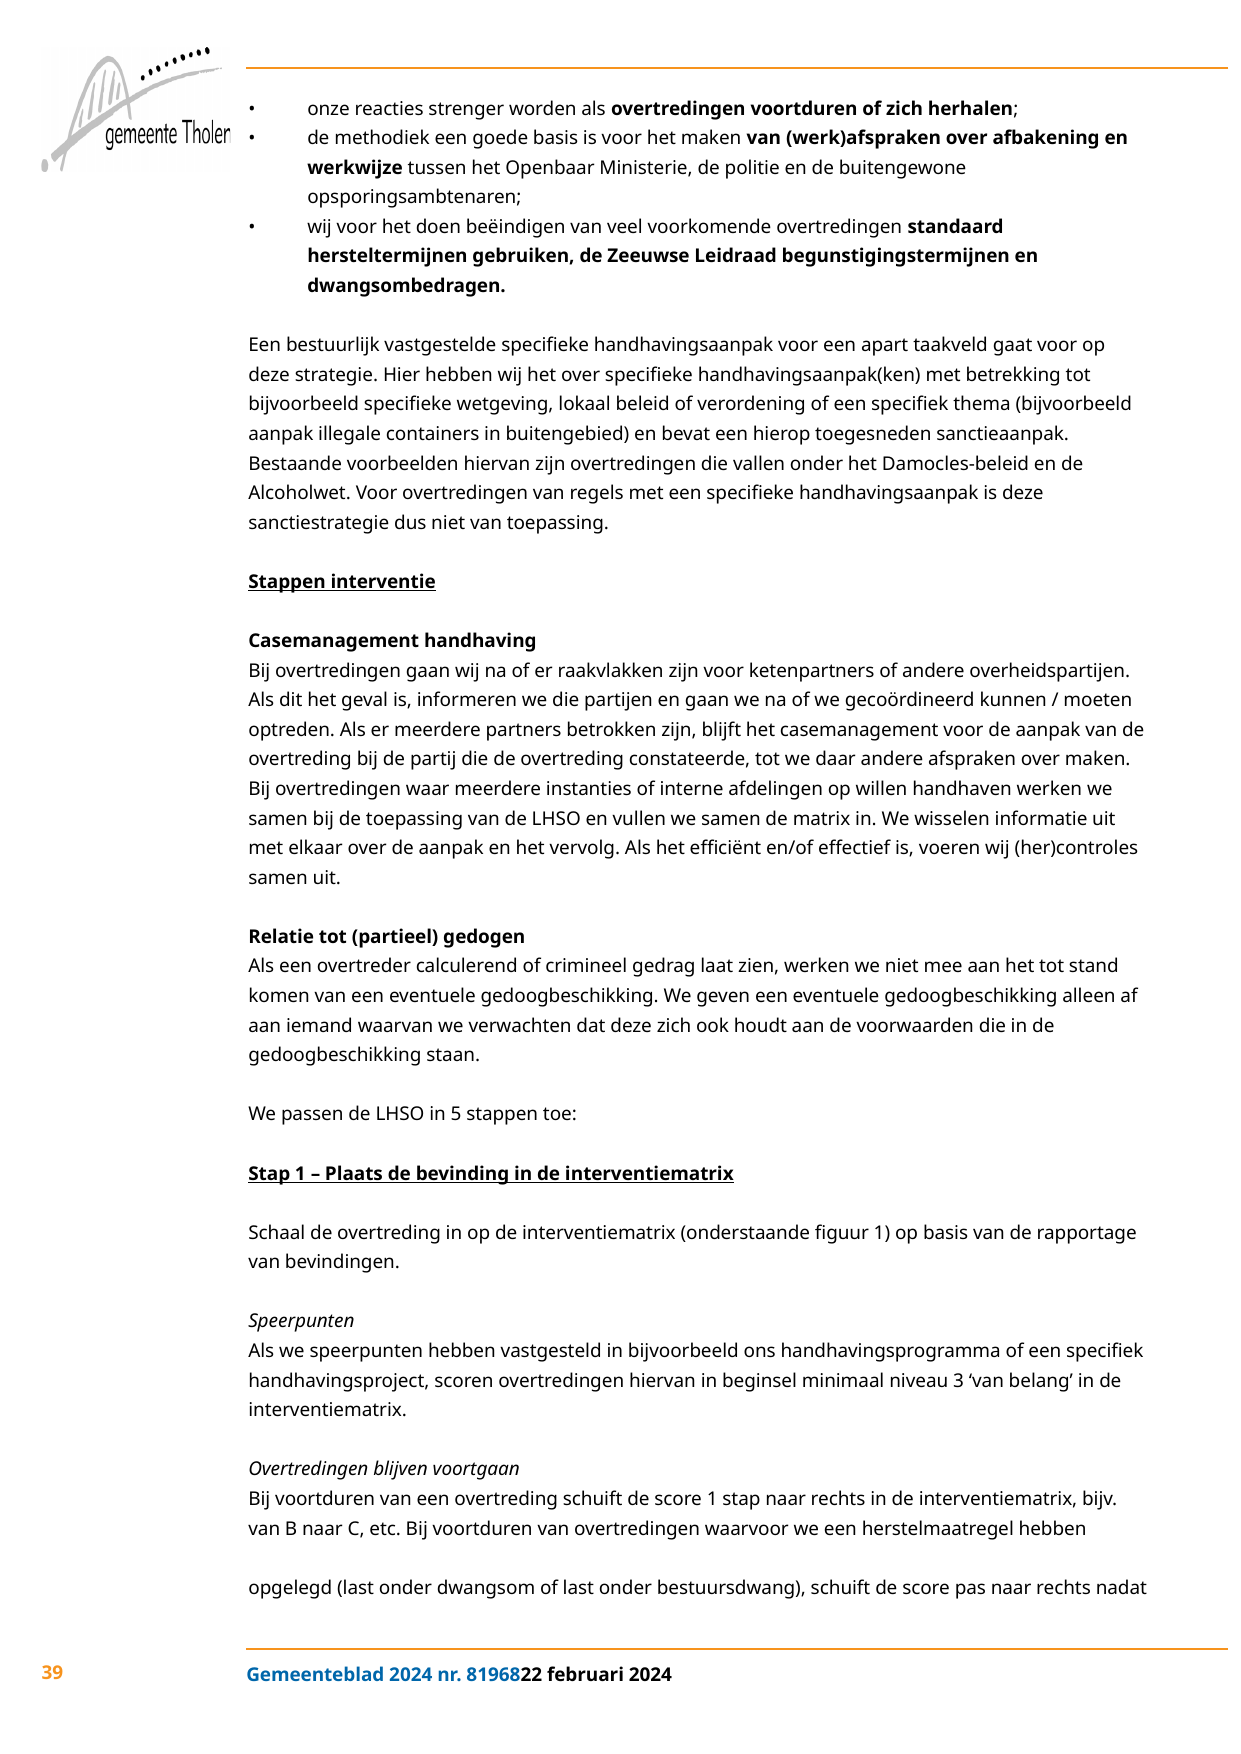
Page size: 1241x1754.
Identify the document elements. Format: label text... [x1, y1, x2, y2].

text Overtredingen blijven voortgaan [248, 1456, 1152, 1481]
text Casemanagement handhaving [248, 627, 1152, 653]
text Stap 1 – Plaats de bevinding in de interventiematrix [248, 1160, 1152, 1186]
text opgelegd (last onder dwangsom of last onder bestuursdwang), schuift de score pas naar rechts nadat [248, 1574, 1152, 1600]
list wij voor het doen beëindigen van veel voorkomende overtredingen standaard hersteltermijnen gebruiken, de Zeeuwse Leidraad begunstigingstermijnen en dwangsombedragen. [248, 213, 1152, 298]
text Bij voortduren van een overtreding schuift de score 1 stap naar rechts in de interventiematrix, bijv. van B naar C, etc. Bij voortduren van overtredingen waarvoor we een herstelmaatregel hebben [248, 1485, 1152, 1541]
text Als we speerpunten hebben vastgesteld in bijvoorbeeld ons handhavingsprogramma of een specifiek handhavingsproject, scoren overtredingen hiervan in beginsel minimaal niveau 3 ‘van belang’ in de interventiematrix. [248, 1337, 1152, 1422]
list onze reacties strenger worden als overtredingen voortduren of zich herhalen; [248, 95, 1152, 121]
text Bij overtredingen gaan wij na of er raakvlakken zijn voor ketenpartners of andere overheidspartijen. Als dit het geval is, informeren we die partijen en gaan we na of we gecoördineerd kunnen / moeten optreden. Als er meerdere partners betrokken zijn, blijft het casemanagement voor de aanpak van de overtreding bij de partij die de overtreding constateerde, tot we daar andere afspraken over maken. [248, 657, 1152, 771]
text Relatie tot (partieel) gedogen [248, 923, 1152, 949]
text Stappen interventie [248, 568, 1152, 594]
text Schaal de overtreding in op de interventiematrix (onderstaande figuur 1) op basis van de rapportage van bevindingen. [248, 1219, 1152, 1274]
text Een bestuurlijk vastgestelde specifieke handhavingsaanpak voor een apart taakveld gaat voor op deze strategie. Hier hebben wij het over specifieke handhavingsaanpak(ken) met betrekking tot bijvoorbeeld specifieke wetgeving, lokaal beleid of verordening of een specifiek thema (bijvoorbeeld aanpak illegale containers in buitengebied) en bevat een hierop toegesneden sanctieaanpak. Bestaande voorbeelden hiervan zijn overtredingen die vallen onder het Damocles-beleid en de Alcoholwet. Voor overtredingen van regels met een specifieke handhavingsaanpak is deze sanctiestrategie dus niet van toepassing. [248, 331, 1152, 535]
list de methodiek een goede basis is voor het maken van (werk)afspraken over afbakening en werkwijze tussen het Openbaar Ministerie, de politie en de buitengewone opsporingsambtenaren; [248, 124, 1152, 209]
picture [41, 47, 231, 172]
text Speerpunten [248, 1308, 1152, 1333]
text Als een overtreder calculerend of crimineel gedrag laat zien, werken we niet mee aan het tot stand komen van een eventuele gedoogbeschikking. We geven een eventuele gedoogbeschikking alleen af aan iemand waarvan we verwachten dat deze zich ook houdt aan de voorwaarden die in de gedoogbeschikking staan. [248, 953, 1152, 1067]
text Bij overtredingen waar meerdere instanties of interne afdelingen op willen handhaven werken we samen bij de toepassing van de LHSO en vullen we samen de matrix in. We wisselen informatie uit met elkaar over de aanpak en het vervolg. Als het efficiënt en/of effectief is, voeren wij (her)controles samen uit. [248, 775, 1152, 890]
text We passen de LHSO in 5 stappen toe: [248, 1101, 1152, 1126]
